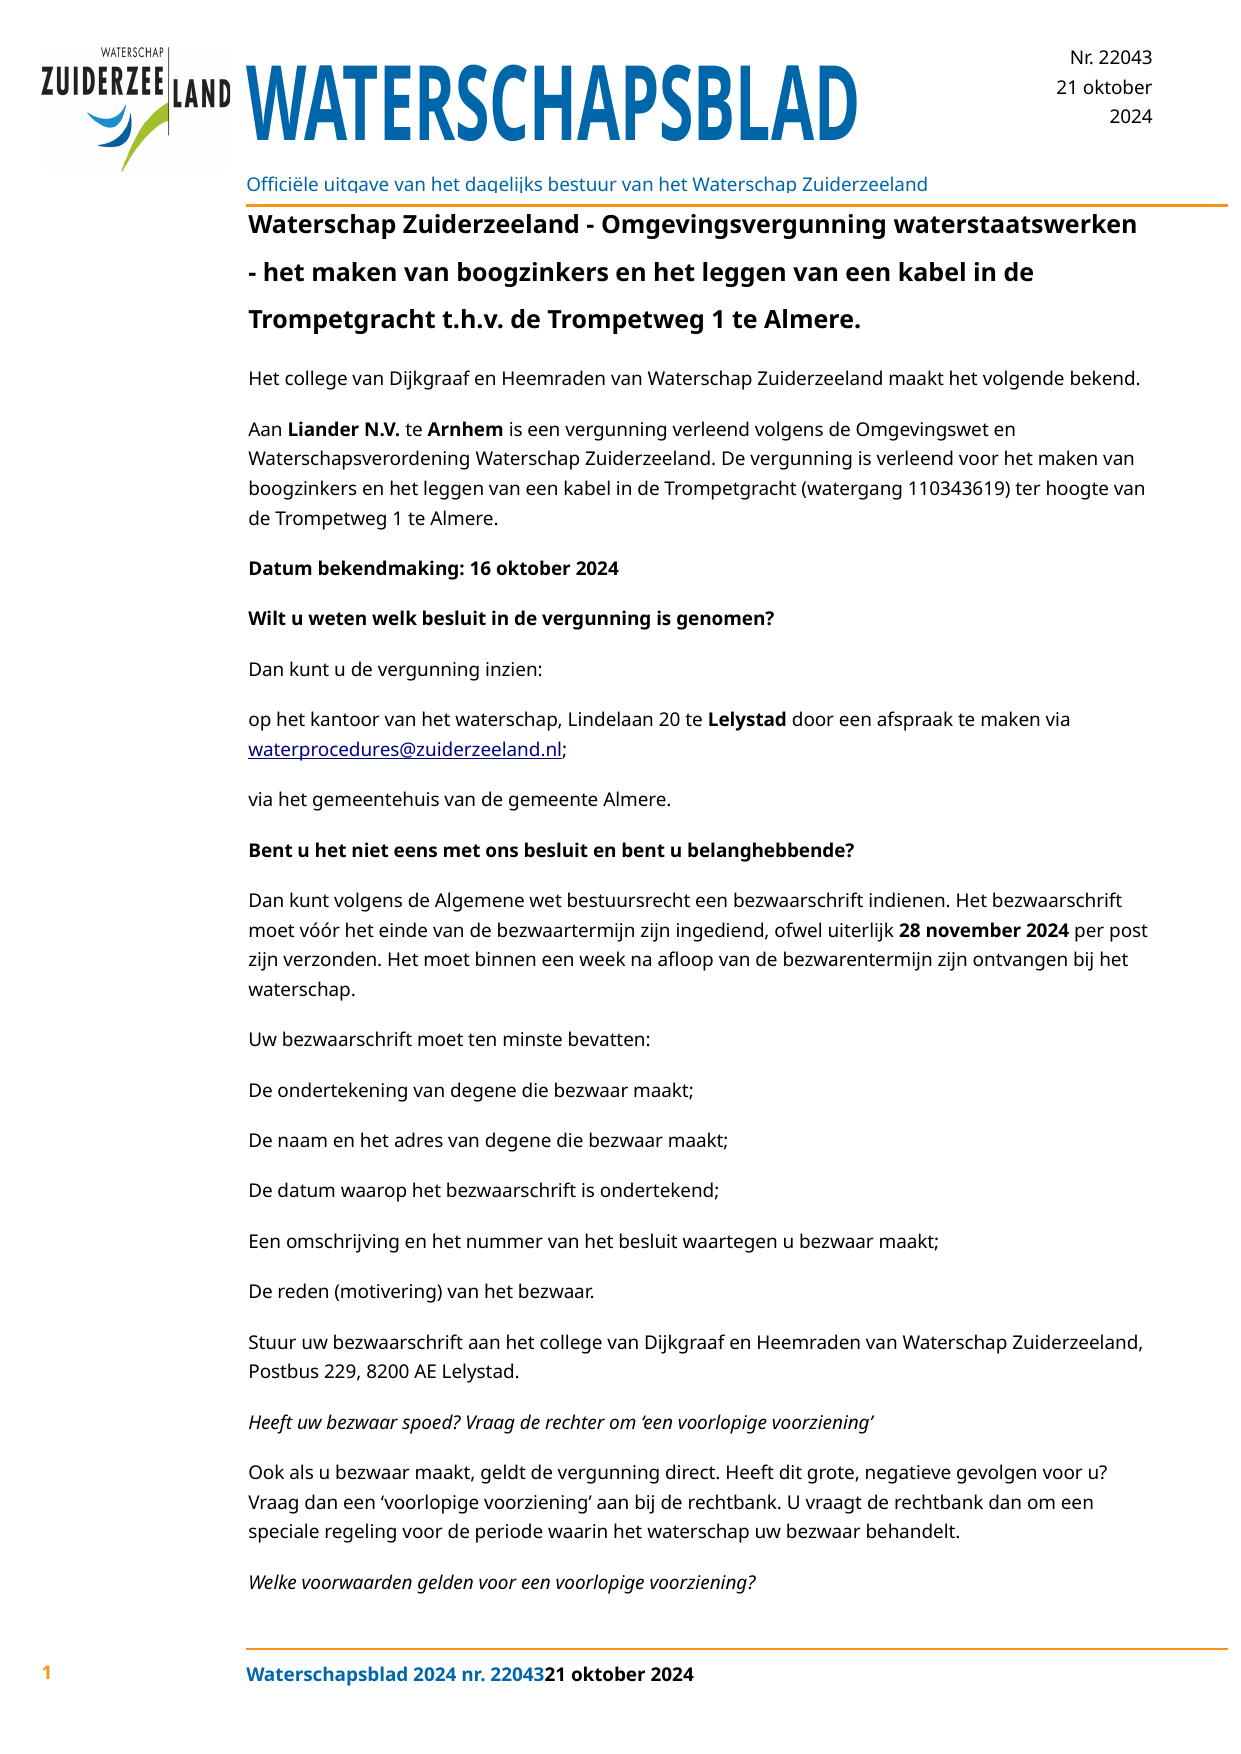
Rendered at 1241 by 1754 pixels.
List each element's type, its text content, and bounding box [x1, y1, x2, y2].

text Welke voorwaarden gelden voor een voorlopige voorziening? [248, 1569, 1152, 1594]
text via het gemeentehuis van de gemeente Almere. [248, 786, 1152, 812]
text Een omschrijving en het nummer van het besluit waartegen u bezwaar maakt; [248, 1228, 1152, 1254]
text De reden (motivering) van het bezwaar. [248, 1278, 1152, 1304]
text Ook als u bezwaar maakt, geldt de vergunning direct. Heeft dit grote, negatieve gevolgen voor u? Vraag dan een ‘voorlopige voorziening’ aan bij de rechtbank. U vraagt de rechtbank dan om een speciale regeling voor de periode waarin het waterschap uw bezwaar behandelt. [248, 1459, 1152, 1544]
text Bent u het niet eens met ons besluit en bent u belanghebbende? [248, 837, 1152, 862]
text Het college van Dijkgraaf en Heemraden van Waterschap Zuiderzeeland maakt het volgende bekend. [248, 366, 1152, 391]
text De ondertekening van degene die bezwaar maakt; [248, 1077, 1152, 1102]
text Uw bezwaarschrift moet ten minste bevatten: [248, 1026, 1152, 1052]
text Waterschap Zuiderzeeland - Omgevingsvergunning waterstaatswerken - het maken van boogzinkers en het leggen van een kabel in de Trompetgracht t.h.v. de Trompetweg 1 te Almere. [248, 207, 1152, 336]
text Dan kunt u de vergunning inzien: [248, 656, 1152, 682]
picture [41, 47, 231, 172]
text op het kantoor van het waterschap, Lindelaan 20 te Lelystad door een afspraak te maken via waterprocedures@zuiderzeeland.nl; [248, 706, 1152, 762]
text De naam en het adres van degene die bezwaar maakt; [248, 1127, 1152, 1153]
text Dan kunt volgens de Algemene wet bestuursrecht een bezwaarschrift indienen. Het bezwaarschrift moet vóór het einde van de bezwaartermijn zijn ingediend, ofwel uiterlijk 28 november 2024 per post zijn verzonden. Het moet binnen een week na afloop van de bezwarentermijn zijn ontvangen bij het waterschap. [248, 887, 1152, 1002]
text Datum bekendmaking: 16 oktober 2024 [248, 555, 1152, 581]
text Heeft uw bezwaar spoed? Vraag de rechter om ‘een voorlopige voorziening’ [248, 1409, 1152, 1434]
text Stuur uw bezwaarschrift aan het college van Dijkgraaf en Heemraden van Waterschap Zuiderzeeland, Postbus 229, 8200 AE Lelystad. [248, 1329, 1152, 1384]
text De datum waarop het bezwaarschrift is ondertekend; [248, 1178, 1152, 1203]
text Aan Liander N.V. te Arnhem is een vergunning verleend volgens de Omgevingswet en Waterschapsverordening Waterschap Zuiderzeeland. De vergunning is verleend voor het maken van boogzinkers en het leggen van een kabel in de Trompetgracht (watergang 110343619) ter hoogte van de Trompetweg 1 te Almere. [248, 416, 1152, 530]
text Wilt u weten welk besluit in de vergunning is genomen? [248, 606, 1152, 631]
